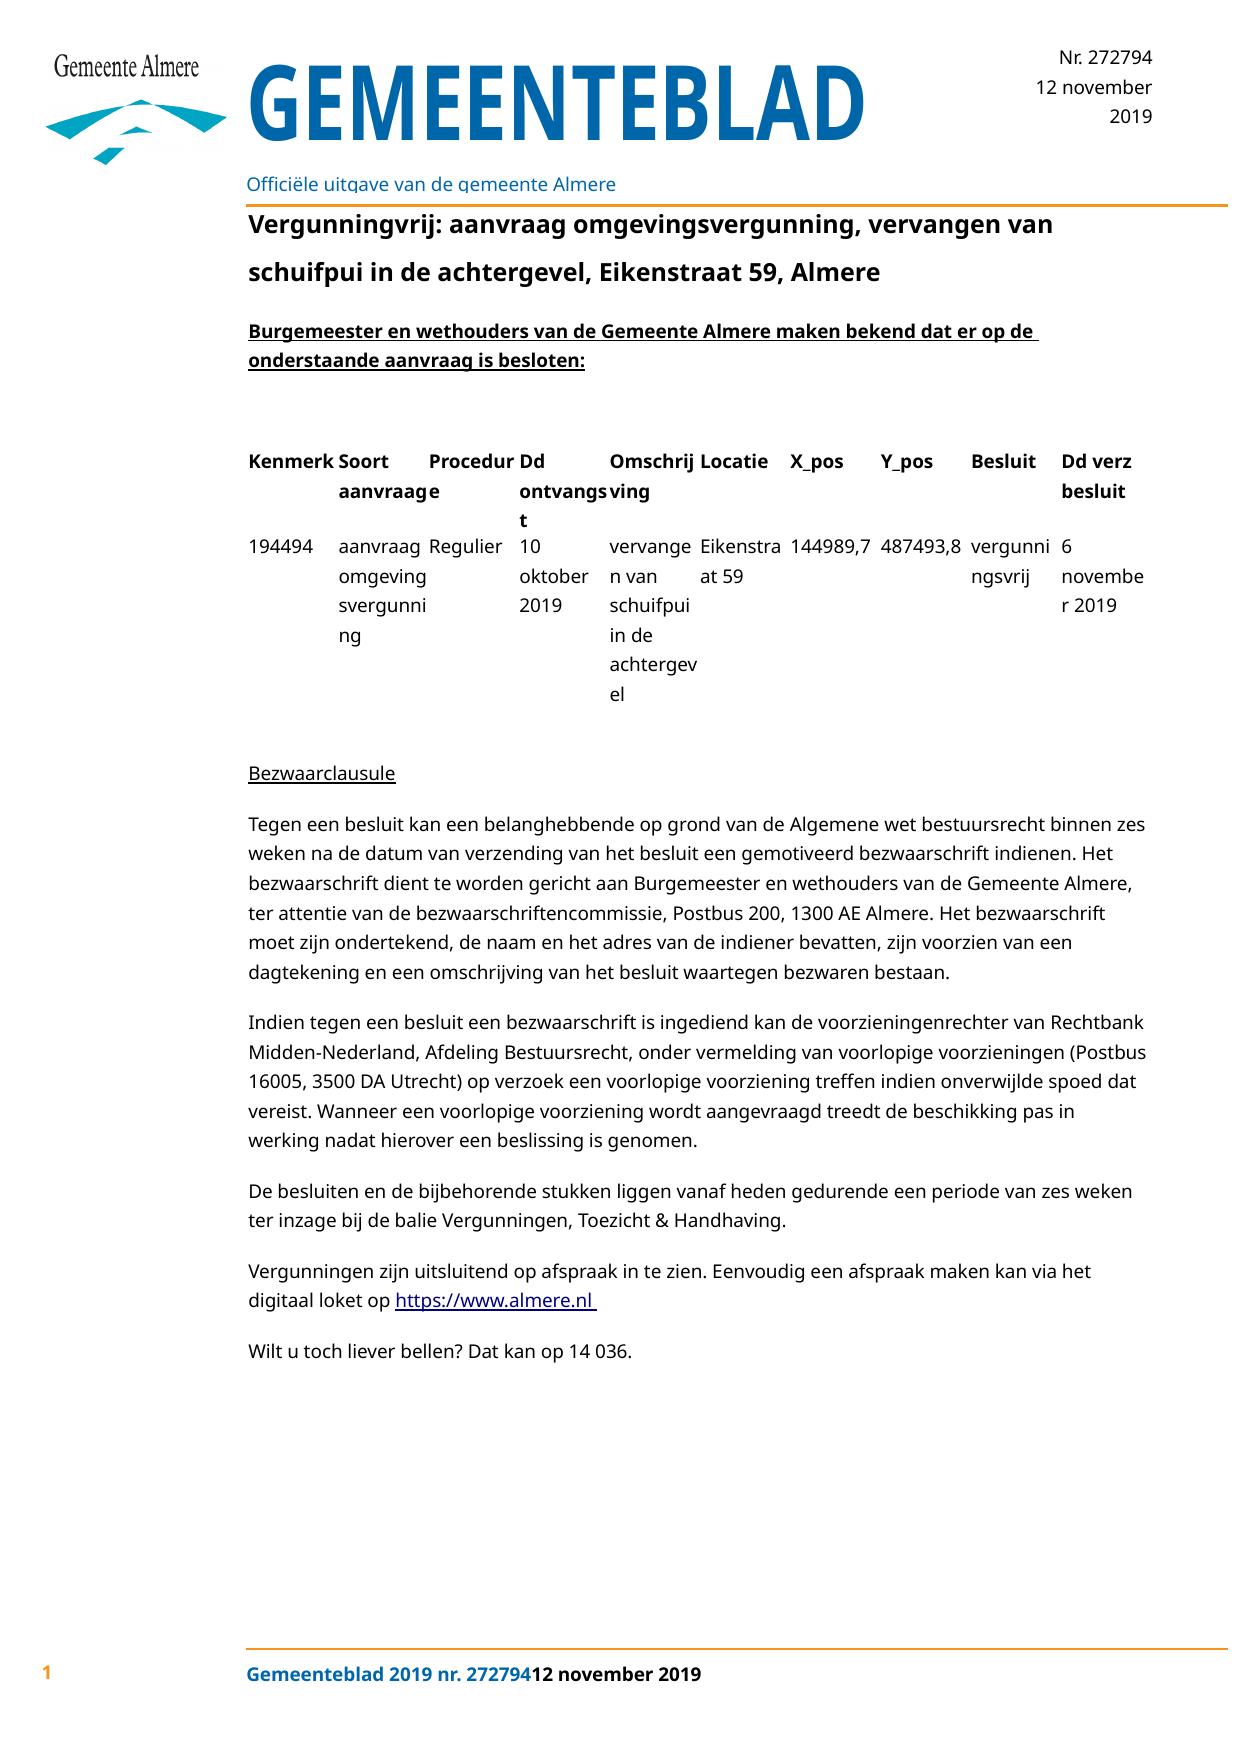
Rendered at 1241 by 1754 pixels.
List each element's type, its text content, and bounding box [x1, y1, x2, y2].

table_header Dd ontvangst [519, 449, 609, 533]
text Vergunningen zijn uitsluitend op afspraak in te zien. Eenvoudig een afspraak maken kan via het digitaal loket op https://www.almere.nl [248, 1258, 1152, 1313]
table_cell 6 november 2019 [1061, 533, 1152, 707]
table_cell vergunningsvrij [971, 533, 1061, 707]
table_cell Regulier [429, 533, 519, 707]
table_header Omschrijving [609, 449, 700, 533]
table_header Dd verz besluit [1061, 449, 1152, 533]
table_header Kenmerk [248, 449, 338, 533]
table_header X_pos [790, 449, 881, 533]
table_header Soort aanvraag [338, 449, 429, 533]
table_cell 487493,8 [881, 533, 971, 707]
table_cell aanvraag omgevingsvergunning [338, 533, 429, 707]
text De besluiten en de bijbehorende stukken liggen vanaf heden gedurende een periode van zes weken ter inzage bij de balie Vergunningen, Toezicht & Handhaving. [248, 1178, 1152, 1233]
text Tegen een besluit kan een belanghebbende op grond van de Algemene wet bestuursrecht binnen zes weken na de datum van verzending van het besluit een gemotiveerd bezwaarschrift indienen. Het bezwaarschrift dient te worden gericht aan Burgemeester en wethouders van de Gemeente Almere, ter attentie van de bezwaarschriftencommissie, Postbus 200, 1300 AE Almere. Het bezwaarschrift moet zijn ondertekend, de naam en het adres van de indiener bevatten, zijn voorzien van een dagtekening en een omschrijving van het besluit waartegen bezwaren bestaan. [248, 811, 1152, 985]
text Bezwaarclausule [248, 761, 1152, 786]
table_header Y_pos [881, 449, 971, 533]
table_header Besluit [971, 449, 1061, 533]
table_header Procedure [429, 449, 519, 533]
text Indien tegen een besluit een bezwaarschrift is ingediend kan de voorzieningenrechter van Rechtbank Midden-Nederland, Afdeling Bestuursrecht, onder vermelding van voorlopige voorzieningen (Postbus 16005, 3500 DA Utrecht) op verzoek een voorlopige voorziening treffen indien onverwijlde spoed dat vereist. Wanneer een voorlopige voorziening wordt aangevraagd treedt de beschikking pas in werking nadat hierover een beslissing is genomen. [248, 1009, 1152, 1153]
picture [41, 47, 231, 172]
table_header Locatie [700, 449, 790, 533]
text Vergunningvrij: aanvraag omgevingsvergunning, vervangen van schuifpui in de achtergevel, Eikenstraat 59, Almere [248, 207, 1152, 288]
text Wilt u toch liever bellen? Dat kan op 14 036. [248, 1338, 1152, 1364]
table_cell vervangen van schuifpui in de achtergevel [609, 533, 700, 707]
text Burgemeester en wethouders van de Gemeente Almere maken bekend dat er op de onderstaande aanvraag is besloten: [248, 318, 1152, 373]
table_cell 194494 [248, 533, 338, 707]
table_cell 144989,7 [790, 533, 881, 707]
table_cell 10 oktober 2019 [519, 533, 609, 707]
table_cell Eikenstraat 59 [700, 533, 790, 707]
